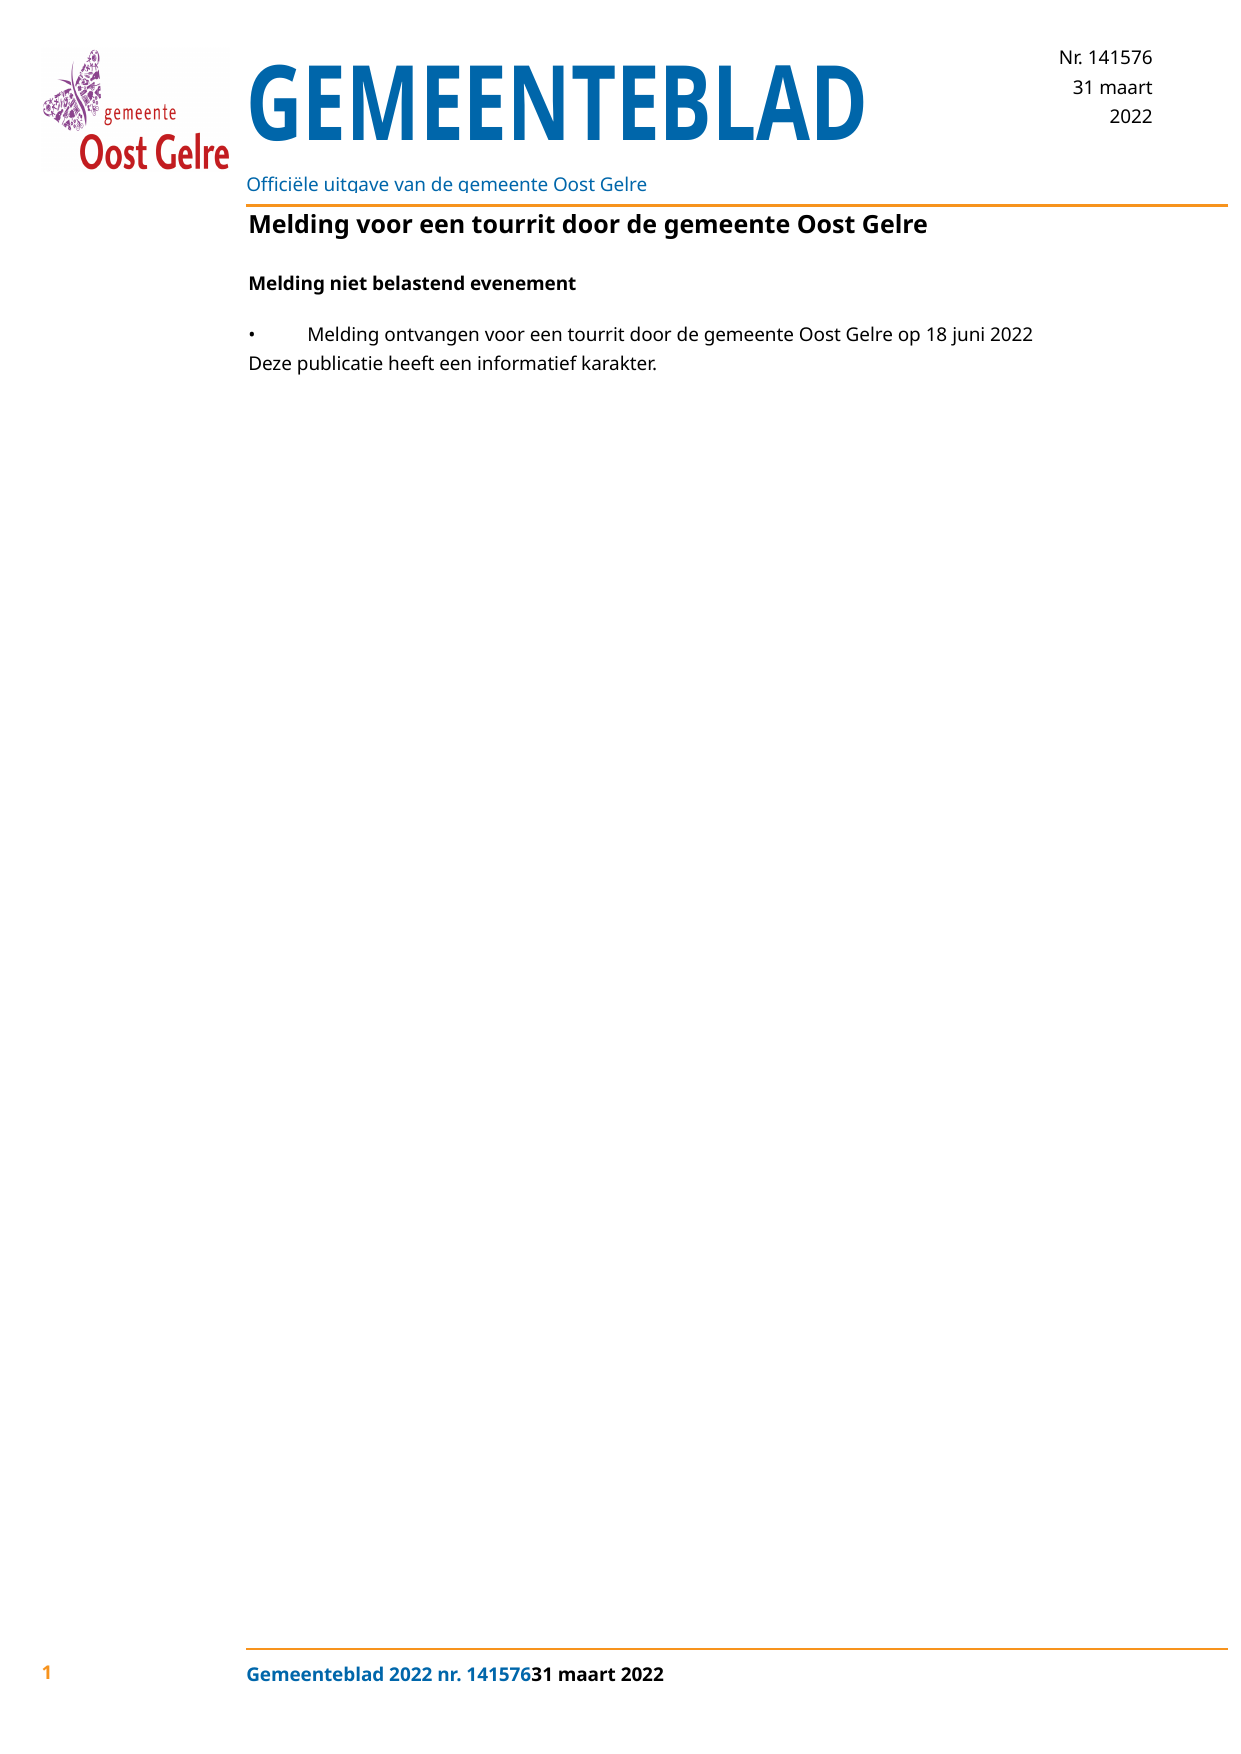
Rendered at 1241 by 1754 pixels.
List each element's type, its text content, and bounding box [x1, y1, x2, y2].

text Deze publicatie heeft een informatief karakter. [248, 350, 1152, 376]
list Melding ontvangen voor een tourrit door de gemeente Oost Gelre op 18 juni 2022 [248, 321, 1152, 346]
text Melding voor een tourrit door de gemeente Oost Gelre [248, 207, 1152, 241]
picture [41, 47, 231, 172]
text Melding niet belastend evenement [248, 270, 1152, 296]
